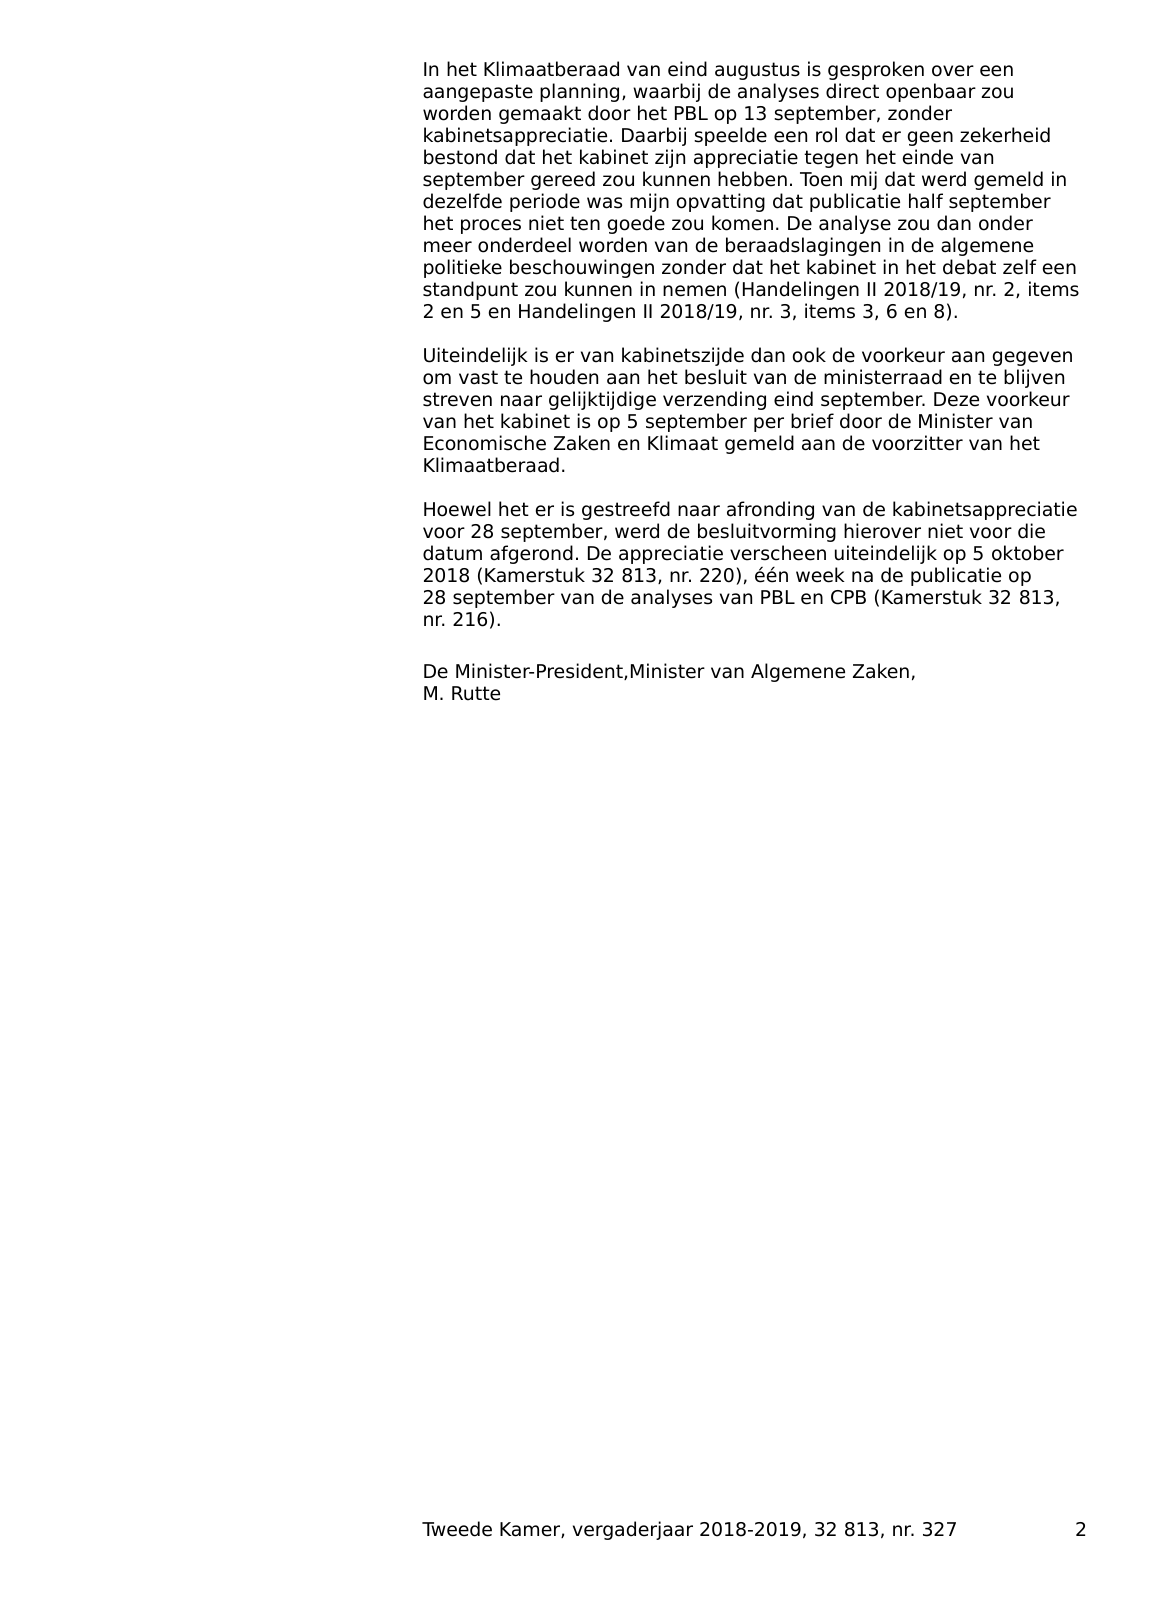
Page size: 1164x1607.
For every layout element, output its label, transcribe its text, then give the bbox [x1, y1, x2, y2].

text De Minister-President,Minister van Algemene Zaken, M. Rutte [422, 661, 1087, 705]
text Hoewel het er is gestreefd naar afronding van de kabinetsappreciatie voor 28 september, werd de besluitvorming hierover niet voor die datum afgerond. De appreciatie verscheen uiteindelijk op 5 oktober 2018 (Kamerstuk 32 813, nr. 220), één week na de publicatie op 28 september van de analyses van PBL en CPB (Kamerstuk 32 813, nr. 216). [422, 499, 1087, 631]
text In het Klimaatberaad van eind augustus is gesproken over een aangepaste planning, waarbij de analyses direct openbaar zou worden gemaakt door het PBL op 13 september, zonder kabinetsappreciatie. Daarbij speelde een rol dat er geen zekerheid bestond dat het kabinet zijn appreciatie tegen het einde van september gereed zou kunnen hebben. Toen mij dat werd gemeld in dezelfde periode was mijn opvatting dat publicatie half september het proces niet ten goede zou komen. De analyse zou dan onder meer onderdeel worden van de beraadslagingen in de algemene politieke beschouwingen zonder dat het kabinet in het debat zelf een standpunt zou kunnen in nemen (Handelingen II 2018/19, nr. 2, items 2 en 5 en Handelingen II 2018/19, nr. 3, items 3, 6 en 8). [422, 59, 1087, 323]
text Uiteindelijk is er van kabinetszijde dan ook de voorkeur aan gegeven om vast te houden aan het besluit van de ministerraad en te blijven streven naar gelijktijdige verzending eind september. Deze voorkeur van het kabinet is op 5 september per brief door de Minister van Economische Zaken en Klimaat gemeld aan de voorzitter van het Klimaatberaad. [422, 345, 1087, 477]
